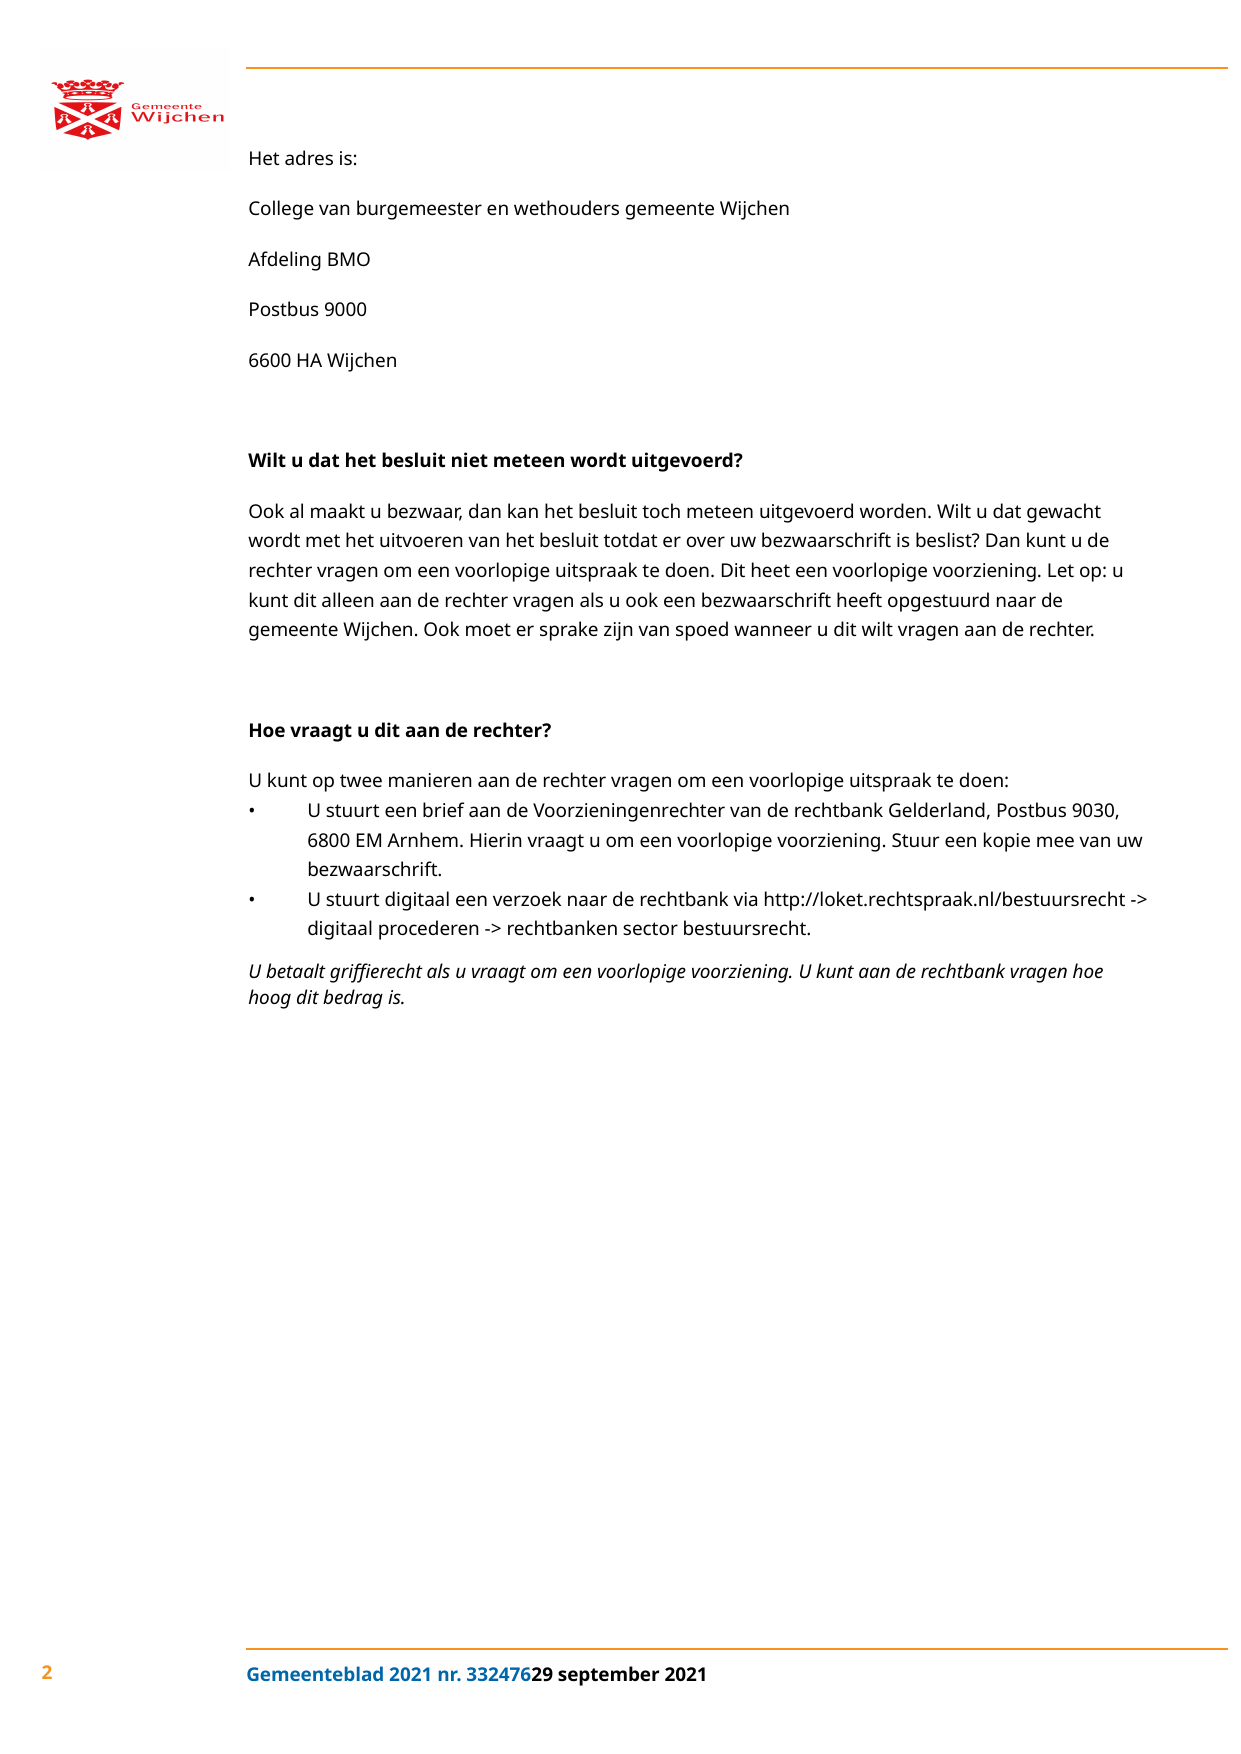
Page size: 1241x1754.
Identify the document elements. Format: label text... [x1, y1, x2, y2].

text U betaalt griffierecht als u vraagt om een voorlopige voorziening. U kunt aan de rechtbank vragen hoe hoog dit bedrag is. [248, 959, 1152, 1010]
text Het adres is: [248, 145, 1152, 171]
text Afdeling BMO [248, 246, 1152, 272]
text College van burgemeester en wethouders gemeente Wijchen [248, 196, 1152, 221]
text Ook al maakt u bezwaar, dan kan het besluit toch meteen uitgevoerd worden. Wilt u dat gewacht wordt met het uitvoeren van het besluit totdat er over uw bezwaarschrift is beslist? Dan kunt u de rechter vragen om een voorlopige uitspraak te doen. Dit heet een voorlopige voorziening. Let op: u kunt dit alleen aan de rechter vragen als u ook een bezwaarschrift heeft opgestuurd naar de gemeente Wijchen. Ook moet er sprake zijn van spoed wanneer u dit wilt vragen aan de rechter. [248, 498, 1152, 642]
list U stuurt digitaal een verzoek naar de rechtbank via http://loket.rechtspraak.nl/bestuursrecht -> digitaal procederen -> rechtbanken sector bestuursrecht. [248, 886, 1152, 941]
text Wilt u dat het besluit niet meteen wordt uitgevoerd? [248, 448, 1152, 473]
text Hoe vraagt u dit aan de rechter? [248, 717, 1152, 743]
text 6600 HA Wijchen [248, 347, 1152, 373]
text U kunt op twee manieren aan de rechter vragen om een voorlopige uitspraak te doen: [248, 768, 1152, 793]
list U stuurt een brief aan de Voorzieningenrechter van de rechtbank Gelderland, Postbus 9030, 6800 EM Arnhem. Hierin vraagt u om een voorlopige voorziening. Stuur een kopie mee van uw bezwaarschrift. [248, 797, 1152, 882]
picture [41, 47, 231, 172]
text Postbus 9000 [248, 296, 1152, 322]
